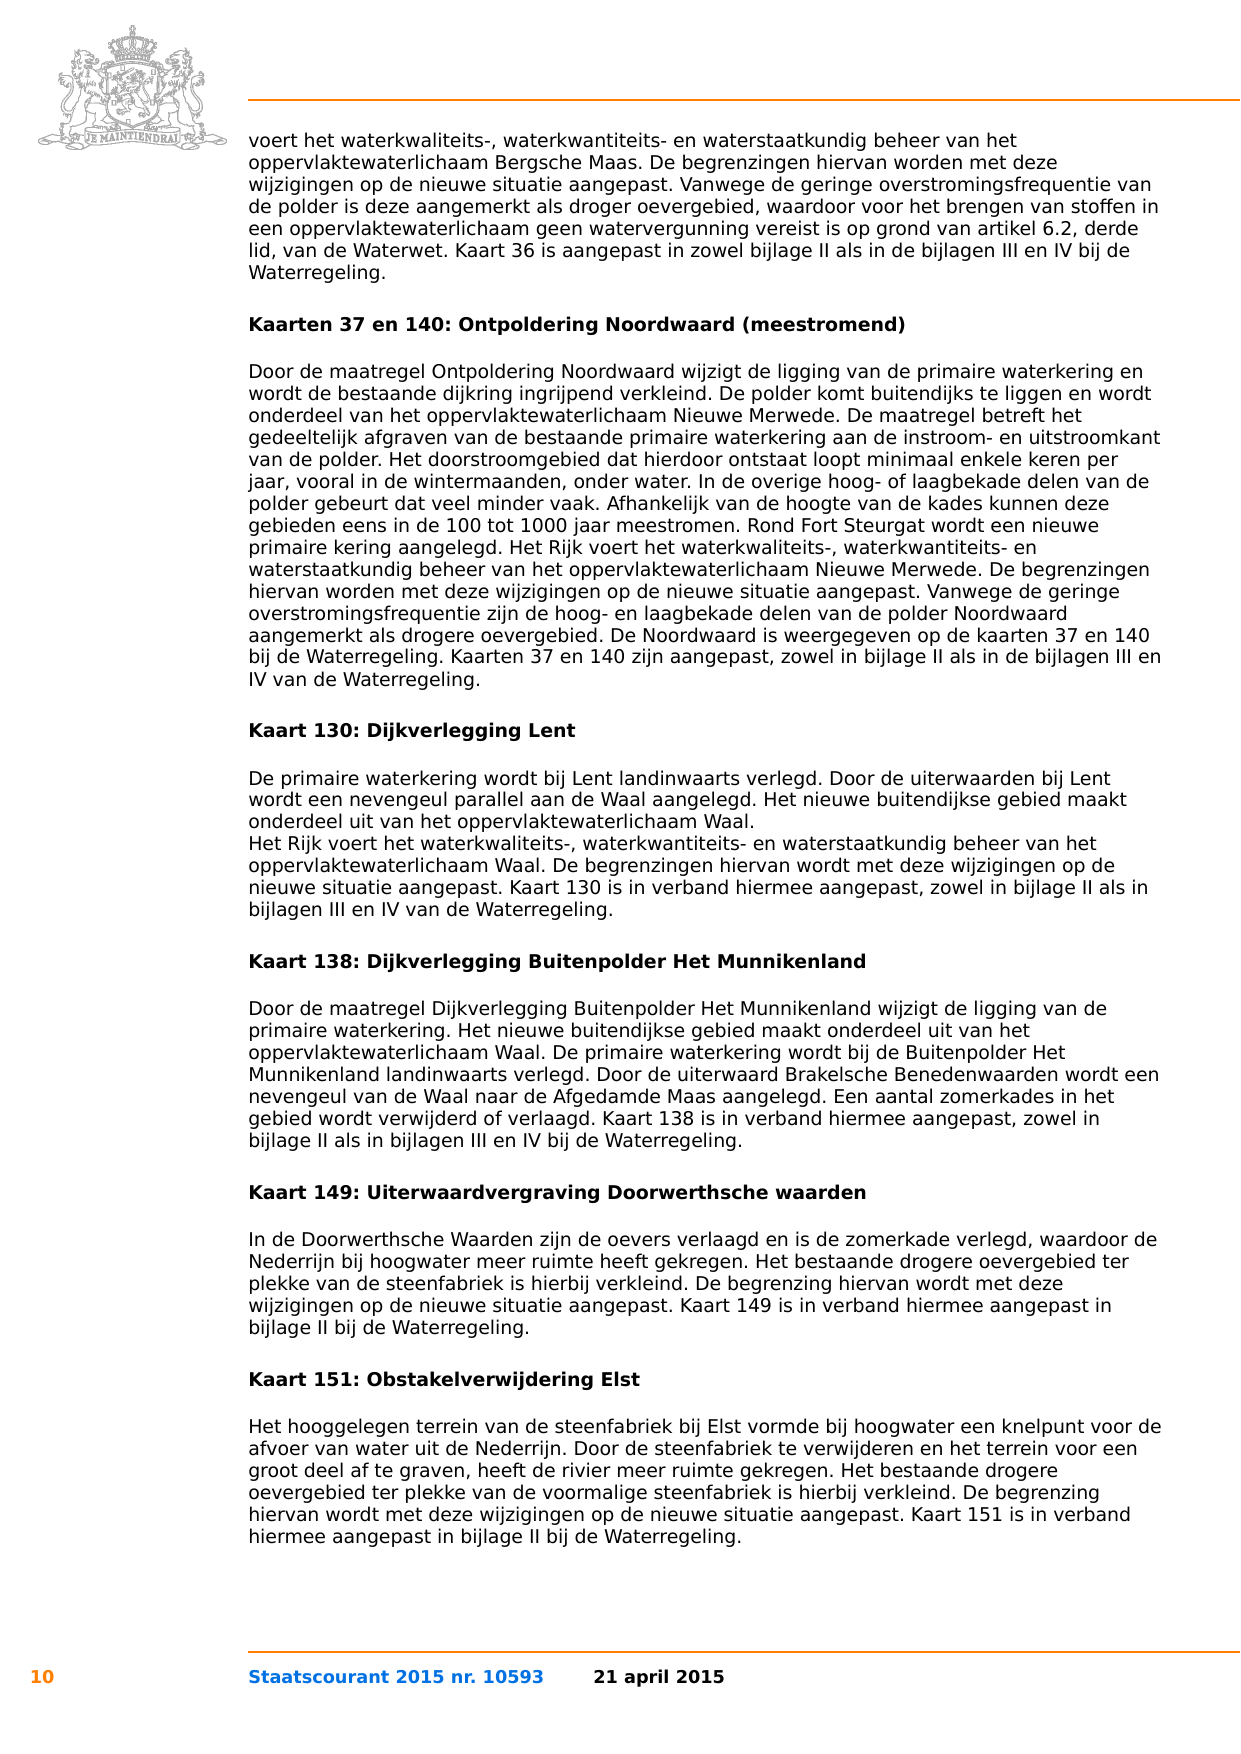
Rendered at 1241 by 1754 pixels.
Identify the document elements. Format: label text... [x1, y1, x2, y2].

text Door de maatregel Dijkverlegging Buitenpolder Het Munnikenland wijzigt de ligging van de primaire waterkering. Het nieuwe buitendijkse gebied maakt onderdeel uit van het oppervlaktewaterlichaam Waal. De primaire waterkering wordt bij de Buitenpolder Het Munnikenland landinwaarts verlegd. Door de uiterwaard Brakelsche Benedenwaarden wordt een nevengeul van de Waal naar de Afgedamde Maas aangelegd. Een aantal zomerkades in het gebied wordt verwijderd of verlaagd. Kaart 138 is in verband hiermee aangepast, zowel in bijlage II als in bijlagen III en IV bij de Waterregeling. [248, 998, 1163, 1152]
text Het Rijk voert het waterkwaliteits-, waterkwantiteits- en waterstaatkundig beheer van het oppervlaktewaterlichaam Waal. De begrenzingen hiervan wordt met deze wijzigingen op de nieuwe situatie aangepast. Kaart 130 is in verband hiermee aangepast, zowel in bijlage II als in bijlagen III en IV van de Waterregeling. [248, 833, 1163, 921]
text Door de maatregel Ontpoldering Noordwaard wijzigt de ligging van de primaire waterkering en wordt de bestaande dijkring ingrijpend verkleind. De polder komt buitendijks te liggen en wordt onderdeel van het oppervlaktewaterlichaam Nieuwe Merwede. De maatregel betreft het gedeeltelijk afgraven van de bestaande primaire waterkering aan de instroom- en uitstroomkant van de polder. Het doorstroomgebied dat hierdoor ontstaat loopt minimaal enkele keren per jaar, vooral in de wintermaanden, onder water. In de overige hoog- of laagbekade delen van de polder gebeurt dat veel minder vaak. Afhankelijk van de hoogte van de kades kunnen deze gebieden eens in de 100 tot 1000 jaar meestromen. Rond Fort Steurgat wordt een nieuwe primaire kering aangelegd. Het Rijk voert het waterkwaliteits-, waterkwantiteits- en waterstaatkundig beheer van het oppervlaktewaterlichaam Nieuwe Merwede. De begrenzingen hiervan worden met deze wijzigingen op de nieuwe situatie aangepast. Vanwege de geringe overstromingsfrequentie zijn de hoog- en laagbekade delen van de polder Noordwaard aangemerkt als drogere oevergebied. De Noordwaard is weergegeven op de kaarten 37 en 140 bij de Waterregeling. Kaarten 37 en 140 zijn aangepast, zowel in bijlage II als in de bijlagen III en IV van de Waterregeling. [248, 361, 1163, 690]
text Het hooggelegen terrein van de steenfabriek bij Elst vormde bij hoogwater een knelpunt voor de afvoer van water uit de Nederrijn. Door de steenfabriek te verwijderen en het terrein voor een groot deel af te graven, heeft de rivier meer ruimte gekregen. Het bestaande drogere oevergebied ter plekke van de voormalige steenfabriek is hierbij verkleind. De begrenzing hiervan wordt met deze wijzigingen op de nieuwe situatie aangepast. Kaart 151 is in verband hiermee aangepast in bijlage II bij de Waterregeling. [248, 1416, 1163, 1548]
text De primaire waterkering wordt bij Lent landinwaarts verlegd. Door de uiterwaarden bij Lent wordt een nevengeul parallel aan de Waal aangelegd. Het nieuwe buitendijkse gebied maakt onderdeel uit van het oppervlaktewaterlichaam Waal. [248, 767, 1163, 833]
picture [38, 25, 227, 150]
subtitle Kaart 149: Uiterwaardvergraving Doorwerthsche waarden [248, 1182, 1163, 1204]
subtitle Kaart 138: Dijkverlegging Buitenpolder Het Munnikenland [248, 951, 1163, 973]
subtitle Kaarten 37 en 140: Ontpoldering Noordwaard (meestromend) [248, 314, 1163, 336]
text In de Doorwerthsche Waarden zijn de oevers verlaagd en is de zomerkade verlegd, waardoor de Nederrijn bij hoogwater meer ruimte heeft gekregen. Het bestaande drogere oevergebied ter plekke van de steenfabriek is hierbij verkleind. De begrenzing hiervan wordt met deze wijzigingen op de nieuwe situatie aangepast. Kaart 149 is in verband hiermee aangepast in bijlage II bij de Waterregeling. [248, 1229, 1163, 1339]
subtitle Kaart 151: Obstakelverwijdering Elst [248, 1369, 1163, 1391]
subtitle Kaart 130: Dijkverlegging Lent [248, 720, 1163, 742]
text voert het waterkwaliteits-, waterkwantiteits- en waterstaatkundig beheer van het oppervlaktewaterlichaam Bergsche Maas. De begrenzingen hiervan worden met deze wijzigingen op de nieuwe situatie aangepast. Vanwege de geringe overstromingsfrequentie van de polder is deze aangemerkt als droger oevergebied, waardoor voor het brengen van stoffen in een oppervlaktewaterlichaam geen watervergunning vereist is op grond van artikel 6.2, derde lid, van de Waterwet. Kaart 36 is aangepast in zowel bijlage II als in de bijlagen III en IV bij de Waterregeling. [248, 130, 1163, 284]
